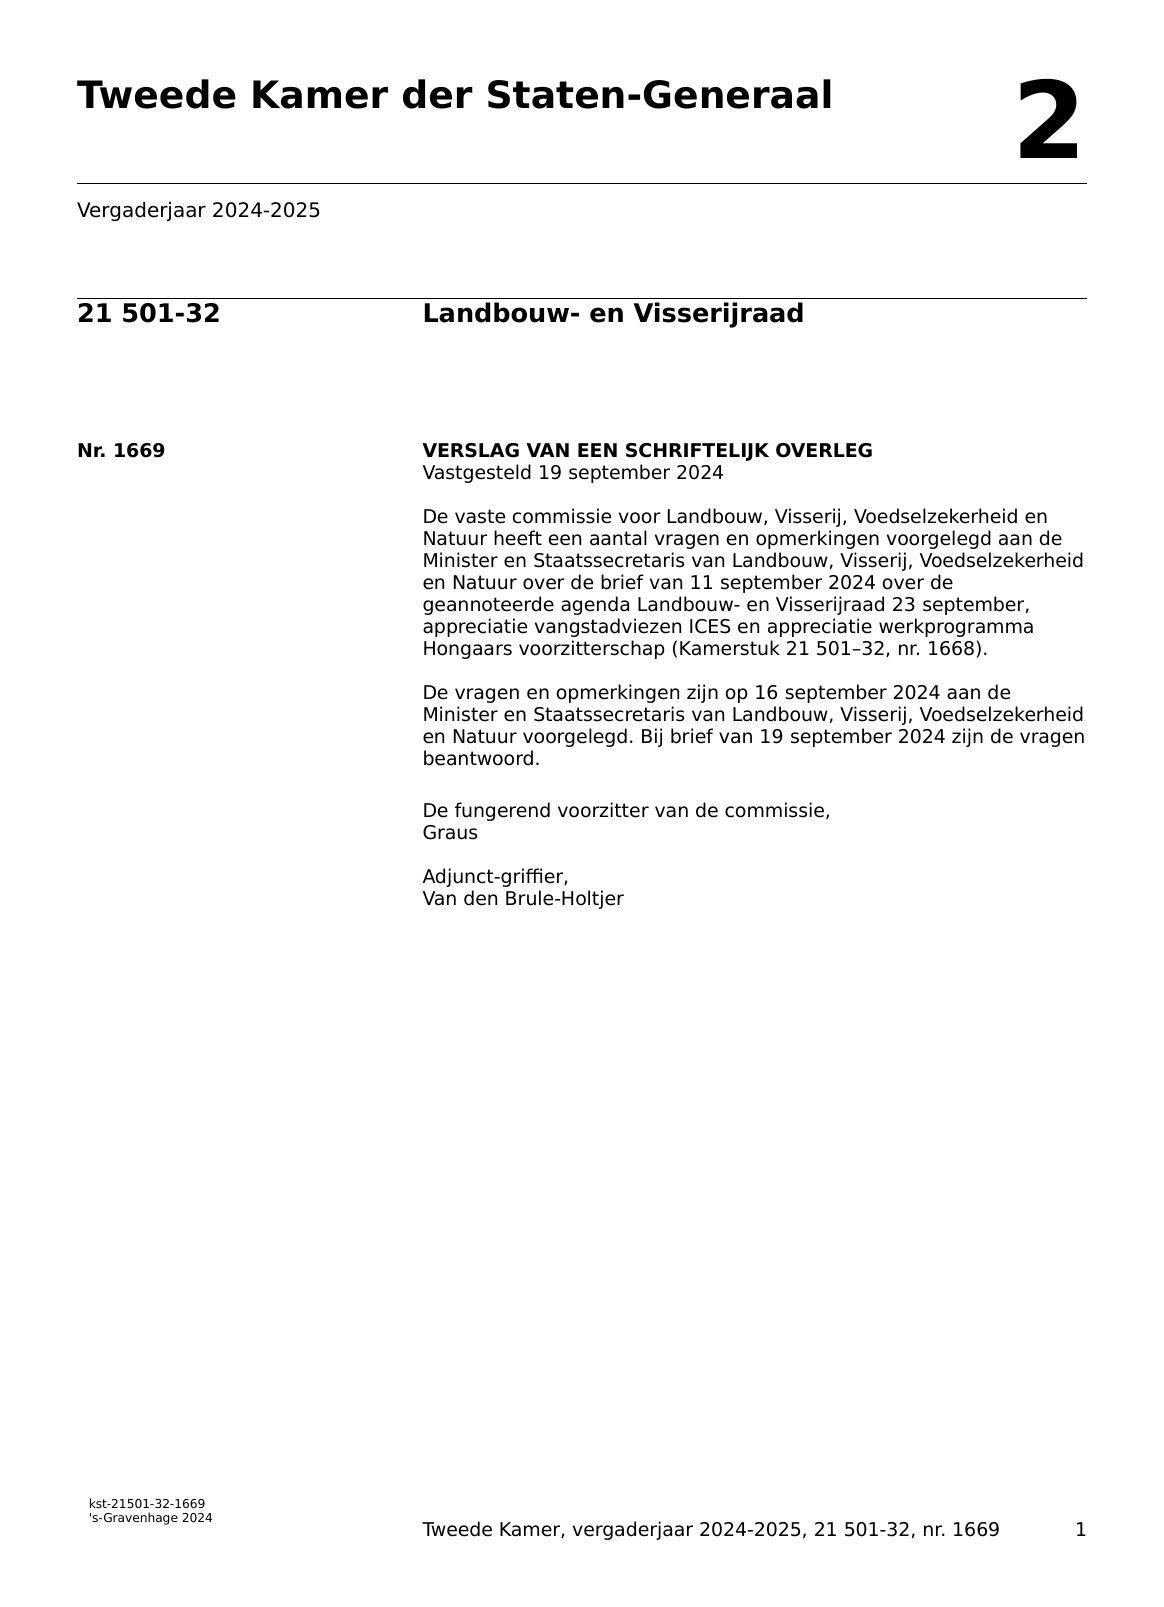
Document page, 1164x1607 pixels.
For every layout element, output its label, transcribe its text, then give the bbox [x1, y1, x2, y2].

subtitle 21 501-32 Landbouw- en Visserijraad [77, 299, 1087, 329]
text De fungerend voorzitter van de commissie, Graus [422, 800, 1087, 844]
subtitle Nr. 1669 VERSLAG VAN EEN SCHRIFTELIJK OVERLEG [77, 440, 1087, 462]
table_header Tweede Kamer der Staten-Generaal [77, 59, 886, 183]
text Adjunct-griffier, Van den Brule-Holtjer [422, 866, 1087, 910]
text De vragen en opmerkingen zijn op 16 september 2024 aan de Minister en Staatssecretaris van Landbouw, Visserij, Voedselzekerheid en Natuur voorgelegd. Bij brief van 19 september 2024 zijn de vragen beantwoord. [422, 682, 1087, 770]
text 's-Gravenhage 2024 [88, 1511, 323, 1525]
table_header 2 [886, 59, 1087, 183]
text kst-21501-32-1669 [88, 1497, 323, 1511]
text Vastgesteld 19 september 2024 [422, 462, 1087, 484]
table_cell Vergaderjaar 2024-2025 [77, 184, 1087, 298]
text De vaste commissie voor Landbouw, Visserij, Voedselzekerheid en Natuur heeft een aantal vragen en opmerkingen voorgelegd aan de Minister en Staatssecretaris van Landbouw, Visserij, Voedselzekerheid en Natuur over de brief van 11 september 2024 over de geannoteerde agenda Landbouw- en Visserijraad 23 september, appreciatie vangstadviezen ICES en appreciatie werkprogramma Hongaars voorzitterschap (Kamerstuk 21 501–32, nr. 1668). [422, 506, 1087, 660]
